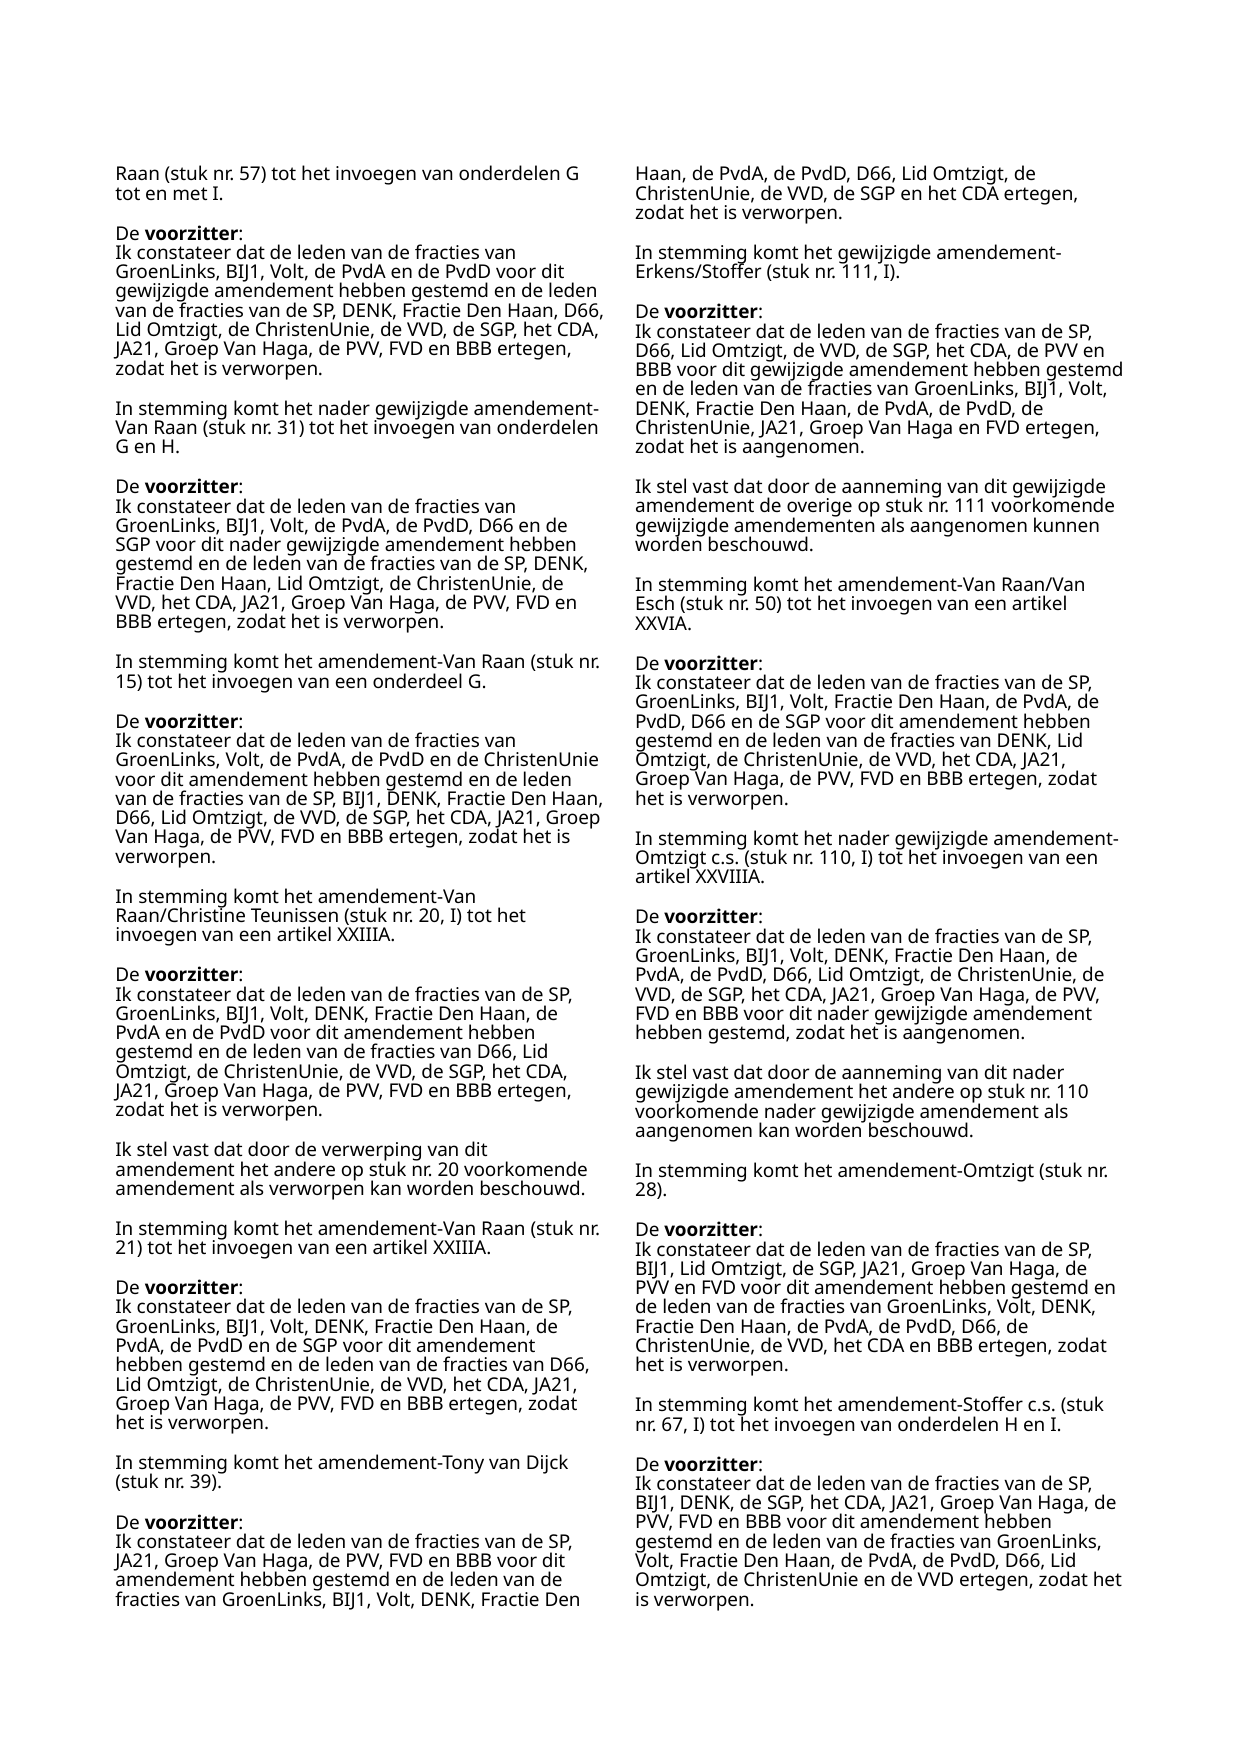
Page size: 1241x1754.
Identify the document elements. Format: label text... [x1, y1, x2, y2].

text De voorzitter: [115, 1279, 605, 1298]
text Ik stel vast dat door de verwerping van dit amendement het andere op stuk nr. 20 voorkomende amendement als verworpen kan worden beschouwd. [115, 1141, 605, 1199]
text De voorzitter: [115, 225, 605, 244]
text De voorzitter: [115, 966, 605, 986]
text In stemming komt het amendement-Tony van Dijck (stuk nr. 39). [115, 1454, 605, 1493]
text Ik constateer dat de leden van de fracties van de SP, GroenLinks, BIJ1, Volt, DENK, Fractie Den Haan, de PvdA en de PvdD voor dit amendement hebben gestemd en de leden van de fracties van D66, Lid Omtzigt, de ChristenUnie, de VVD, de SGP, het CDA, JA21, Groep Van Haga, de PVV, FVD en BBB ertegen, zodat het is verworpen. [115, 986, 605, 1121]
text Ik constateer dat de leden van de fracties van de SP, D66, Lid Omtzigt, de VVD, de SGP, het CDA, de PVV en BBB voor dit gewijzigde amendement hebben gestemd en de leden van de fracties van GroenLinks, BIJ1, Volt, DENK, Fractie Den Haan, de PvdA, de PvdD, de ChristenUnie, JA21, Groep Van Haga en FVD ertegen, zodat het is aangenomen. [635, 323, 1125, 457]
text Ik stel vast dat door de aanneming van dit gewijzigde amendement de overige op stuk nr. 111 voorkomende gewijzigde amendementen als aangenomen kunnen worden beschouwd. [635, 478, 1125, 555]
text Ik stel vast dat door de aanneming van dit nader gewijzigde amendement het andere op stuk nr. 110 voorkomende nader gewijzigde amendement als aangenomen kan worden beschouwd. [635, 1064, 1125, 1141]
text De voorzitter: [635, 1221, 1125, 1241]
text In stemming komt het amendement-Van Raan (stuk nr. 21) tot het invoegen van een artikel XXIIIA. [115, 1220, 605, 1258]
text In stemming komt het gewijzigde amendement-Erkens/Stoffer (stuk nr. 111, I). [635, 244, 1125, 282]
text De voorzitter: [115, 1514, 605, 1533]
text Ik constateer dat de leden van de fracties van GroenLinks, BIJ1, Volt, de PvdA en de PvdD voor dit gewijzigde amendement hebben gestemd en de leden van de fracties van de SP, DENK, Fractie Den Haan, D66, Lid Omtzigt, de ChristenUnie, de VVD, de SGP, het CDA, JA21, Groep Van Haga, de PVV, FVD en BBB ertegen, zodat het is verworpen. [115, 244, 605, 379]
text Ik constateer dat de leden van de fracties van de SP, GroenLinks, BIJ1, Volt, DENK, Fractie Den Haan, de PvdA, de PvdD en de SGP voor dit amendement hebben gestemd en de leden van de fracties van D66, Lid Omtzigt, de ChristenUnie, de VVD, het CDA, JA21, Groep Van Haga, de PVV, FVD en BBB ertegen, zodat het is verworpen. [115, 1298, 605, 1433]
text Ik constateer dat de leden van de fracties van de SP, BIJ1, Lid Omtzigt, de SGP, JA21, Groep Van Haga, de PVV en FVD voor dit amendement hebben gestemd en de leden van de fracties van GroenLinks, Volt, DENK, Fractie Den Haan, de PvdA, de PvdD, D66, de ChristenUnie, de VVD, het CDA en BBB ertegen, zodat het is verworpen. [635, 1241, 1125, 1376]
text Ik constateer dat de leden van de fracties van de SP, GroenLinks, BIJ1, Volt, Fractie Den Haan, de PvdA, de PvdD, D66 en de SGP voor dit amendement hebben gestemd en de leden van de fracties van DENK, Lid Omtzigt, de ChristenUnie, de VVD, het CDA, JA21, Groep Van Haga, de PVV, FVD en BBB ertegen, zodat het is verworpen. [635, 674, 1125, 809]
text De voorzitter: [635, 303, 1125, 323]
text In stemming komt het amendement-Van Raan (stuk nr. 15) tot het invoegen van een onderdeel G. [115, 653, 605, 692]
text In stemming komt het nader gewijzigde amendement-Omtzigt c.s. (stuk nr. 110, I) tot het invoegen van een artikel XXVIIIA. [635, 830, 1125, 888]
text De voorzitter: [115, 713, 605, 732]
text De voorzitter: [635, 908, 1125, 928]
text Ik constateer dat de leden van de fracties van GroenLinks, BIJ1, Volt, de PvdA, de PvdD, D66 en de SGP voor dit nader gewijzigde amendement hebben gestemd en de leden van de fracties van de SP, DENK, Fractie Den Haan, Lid Omtzigt, de ChristenUnie, de VVD, het CDA, JA21, Groep Van Haga, de PVV, FVD en BBB ertegen, zodat het is verworpen. [115, 498, 605, 632]
text Raan (stuk nr. 57) tot het invoegen van onderdelen G tot en met I. [115, 165, 605, 204]
text In stemming komt het amendement-Stoffer c.s. (stuk nr. 67, I) tot het invoegen van onderdelen H en I. [635, 1396, 1125, 1435]
text De voorzitter: [115, 478, 605, 498]
text In stemming komt het nader gewijzigde amendement-Van Raan (stuk nr. 31) tot het invoegen van onderdelen G en H. [115, 400, 605, 457]
text De voorzitter: [635, 655, 1125, 674]
text Ik constateer dat de leden van de fracties van de SP, GroenLinks, BIJ1, Volt, DENK, Fractie Den Haan, de PvdA, de PvdD, D66, Lid Omtzigt, de ChristenUnie, de VVD, de SGP, het CDA, JA21, Groep Van Haga, de PVV, FVD en BBB voor dit nader gewijzigde amendement hebben gestemd, zodat het is aangenomen. [635, 928, 1125, 1043]
text Haan, de PvdA, de PvdD, D66, Lid Omtzigt, de ChristenUnie, de VVD, de SGP en het CDA ertegen, zodat het is verworpen. [635, 165, 1125, 223]
text Ik constateer dat de leden van de fracties van de SP, BIJ1, DENK, de SGP, het CDA, JA21, Groep Van Haga, de PVV, FVD en BBB voor dit amendement hebben gestemd en de leden van de fracties van GroenLinks, Volt, Fractie Den Haan, de PvdA, de PvdD, D66, Lid Omtzigt, de ChristenUnie en de VVD ertegen, zodat het is verworpen. [635, 1475, 1125, 1610]
text In stemming komt het amendement-Omtzigt (stuk nr. 28). [635, 1162, 1125, 1201]
text Ik constateer dat de leden van de fracties van GroenLinks, Volt, de PvdA, de PvdD en de ChristenUnie voor dit amendement hebben gestemd en de leden van de fracties van de SP, BIJ1, DENK, Fractie Den Haan, D66, Lid Omtzigt, de VVD, de SGP, het CDA, JA21, Groep Van Haga, de PVV, FVD en BBB ertegen, zodat het is verworpen. [115, 732, 605, 867]
text In stemming komt het amendement-Van Raan/Van Esch (stuk nr. 50) tot het invoegen van een artikel XXVIA. [635, 576, 1125, 634]
text De voorzitter: [635, 1456, 1125, 1475]
text In stemming komt het amendement-Van Raan/Christine Teunissen (stuk nr. 20, I) tot het invoegen van een artikel XXIIIA. [115, 888, 605, 946]
text Ik constateer dat de leden van de fracties van de SP, JA21, Groep Van Haga, de PVV, FVD en BBB voor dit amendement hebben gestemd en de leden van de fracties van GroenLinks, BIJ1, Volt, DENK, Fractie Den [115, 1533, 605, 1610]
